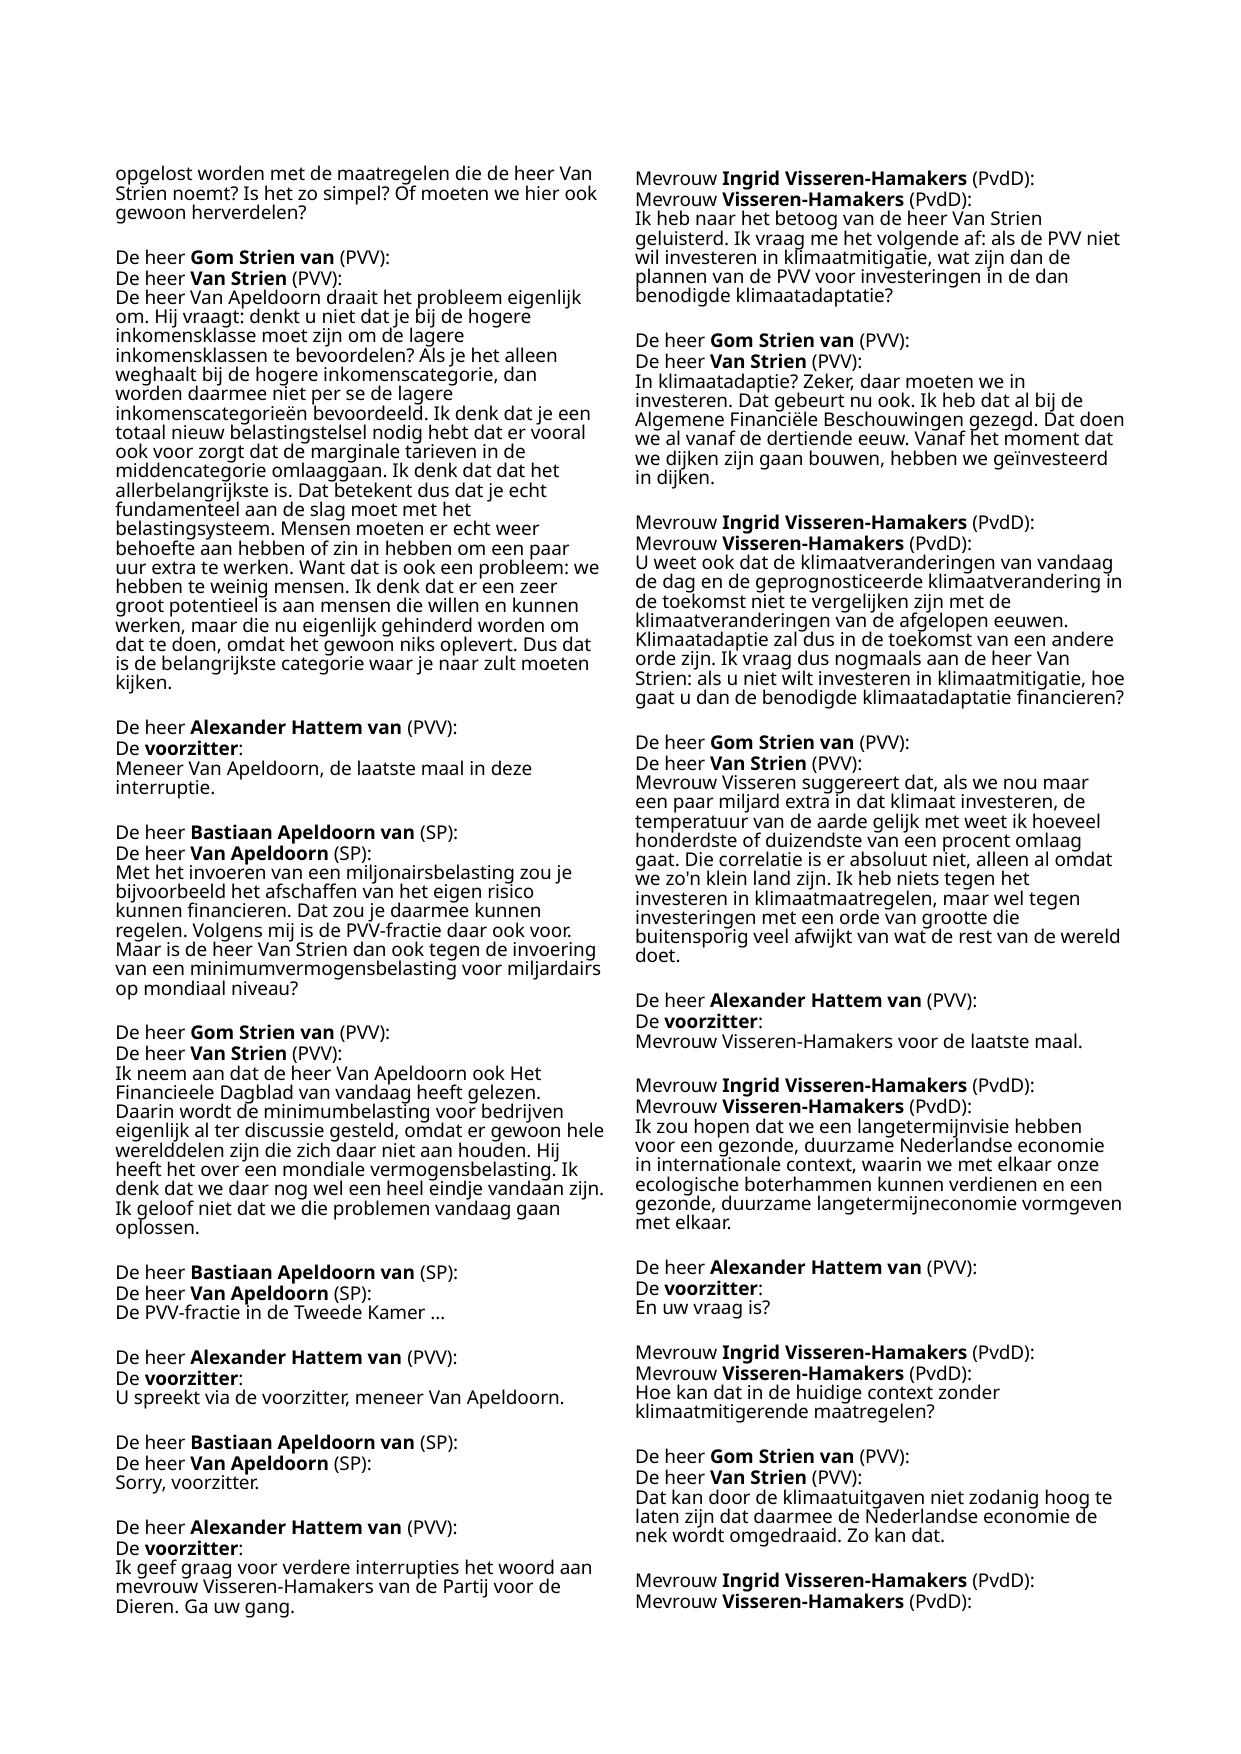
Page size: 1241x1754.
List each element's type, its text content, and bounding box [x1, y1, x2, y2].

text In klimaatadaptie? Zeker, daar moeten we in investeren. Dat gebeurt nu ook. Ik heb dat al bij de Algemene Financiële Beschouwingen gezegd. Dat doen we al vanaf de dertiende eeuw. Vanaf het moment dat we dijken zijn gaan bouwen, hebben we geïnvesteerd in dijken. [635, 373, 1125, 488]
text Mevrouw Ingrid Visseren-Hamakers (PvdD): [635, 165, 1125, 191]
text De voorzitter: [115, 1370, 605, 1389]
text De voorzitter: [635, 1280, 1125, 1299]
text Ik geef graag voor verdere interrupties het woord aan mevrouw Visseren-Hamakers van de Partij voor de Dieren. Ga uw gang. [115, 1559, 605, 1617]
text Sorry, voorzitter. [115, 1474, 605, 1493]
text De heer Van Apeldoorn (SP): [115, 1284, 605, 1304]
text Mevrouw Ingrid Visseren-Hamakers (PvdD): [635, 1339, 1125, 1365]
text Mevrouw Visseren-Hamakers (PvdD): [635, 535, 1125, 554]
text De heer Van Apeldoorn (SP): [115, 1455, 605, 1474]
text De heer Bastiaan Apeldoorn van (SP): [115, 1429, 605, 1455]
text Mevrouw Visseren-Hamakers voor de laatste maal. [635, 1033, 1125, 1052]
text De voorzitter: [635, 1013, 1125, 1033]
text De heer Gom Strien van (PVV): [635, 1444, 1125, 1469]
text De heer Alexander Hattem van (PVV): [115, 714, 605, 740]
text De heer Bastiaan Apeldoorn van (SP): [115, 819, 605, 844]
text De heer Van Apeldoorn (SP): [115, 844, 605, 864]
text Dat kan door de klimaatuitgaven niet zodanig hoog te laten zijn dat daarmee de Nederlandse economie de nek wordt omgedraaid. Zo kan dat. [635, 1489, 1125, 1546]
text Mevrouw Visseren-Hamakers (PvdD): [635, 1098, 1125, 1118]
text opgelost worden met de maatregelen die de heer Van Strien noemt? Is het zo simpel? Of moeten we hier ook gewoon herverdelen? [115, 165, 605, 223]
text En uw vraag is? [635, 1299, 1125, 1318]
text U spreekt via de voorzitter, meneer Van Apeldoorn. [115, 1389, 605, 1408]
text De heer Alexander Hattem van (PVV): [635, 1254, 1125, 1280]
text De heer Van Strien (PVV): [635, 353, 1125, 373]
text De heer Van Apeldoorn draait het probleem eigenlijk om. Hij vraagt: denkt u niet dat je bij de hogere inkomensklasse moet zijn om de lagere inkomensklassen te bevoordelen? Als je het alleen weghaalt bij de hogere inkomenscategorie, dan worden daarmee niet per se de lagere inkomenscategorieën bevoordeeld. Ik denk dat je een totaal nieuw belastingstelsel nodig hebt dat er vooral ook voor zorgt dat de marginale tarieven in de middencategorie omlaaggaan. Ik denk dat dat het allerbelangrijkste is. Dat betekent dus dat je echt fundamenteel aan de slag moet met het belastingsysteem. Mensen moeten er echt weer behoefte aan hebben of zin in hebben om een paar uur extra te werken. Want dat is ook een probleem: we hebben te weinig mensen. Ik denk dat er een zeer groot potentieel is aan mensen die willen en kunnen werken, maar die nu eigenlijk gehinderd worden om dat te doen, omdat het gewoon niks oplevert. Dus dat is de belangrijkste categorie waar je naar zult moeten kijken. [115, 289, 605, 694]
text De heer Gom Strien van (PVV): [635, 328, 1125, 353]
text De heer Gom Strien van (PVV): [115, 1019, 605, 1045]
text De heer Van Strien (PVV): [635, 755, 1125, 774]
text Mevrouw Visseren-Hamakers (PvdD): [635, 191, 1125, 210]
text De voorzitter: [115, 740, 605, 759]
text Hoe kan dat in de huidige context zonder klimaatmitigerende maatregelen? [635, 1384, 1125, 1423]
text De heer Alexander Hattem van (PVV): [635, 988, 1125, 1013]
text Ik neem aan dat de heer Van Apeldoorn ook Het Financieele Dagblad van vandaag heeft gelezen. Daarin wordt de minimumbelasting voor bedrijven eigenlijk al ter discussie gesteld, omdat er gewoon hele werelddelen zijn die zich daar niet aan houden. Hij heeft het over een mondiale vermogensbelasting. Ik denk dat we daar nog wel een heel eindje vandaan zijn. Ik geloof niet dat we die problemen vandaag gaan oplossen. [115, 1064, 605, 1238]
text U weet ook dat de klimaatveranderingen van vandaag de dag en de geprognosticeerde klimaatverandering in de toekomst niet te vergelijken zijn met de klimaatveranderingen van de afgelopen eeuwen. Klimaatadaptie zal dus in de toekomst van een andere orde zijn. Ik vraag dus nogmaals aan de heer Van Strien: als u niet wilt investeren in klimaatmitigatie, hoe gaat u dan de benodigde klimaatadaptatie financieren? [635, 554, 1125, 708]
text De heer Alexander Hattem van (PVV): [115, 1514, 605, 1540]
text Mevrouw Visseren-Hamakers (PvdD): [635, 1365, 1125, 1384]
text Mevrouw Ingrid Visseren-Hamakers (PvdD): [635, 1073, 1125, 1098]
text Ik zou hopen dat we een langetermijnvisie hebben voor een gezonde, duurzame Nederlandse economie in internationale context, waarin we met elkaar onze ecologische boterhammen kunnen verdienen en een gezonde, duurzame langetermijneconomie vormgeven met elkaar. [635, 1118, 1125, 1233]
text Meneer Van Apeldoorn, de laatste maal in deze interruptie. [115, 759, 605, 798]
text De voorzitter: [115, 1540, 605, 1559]
text Ik heb naar het betoog van de heer Van Strien geluisterd. Ik vraag me het volgende af: als de PVV niet wil investeren in klimaatmitigatie, wat zijn dan de plannen van de PVV voor investeringen in de dan benodigde klimaatadaptatie? [635, 210, 1125, 307]
text De heer Alexander Hattem van (PVV): [115, 1344, 605, 1370]
text Mevrouw Ingrid Visseren-Hamakers (PvdD): [635, 1567, 1125, 1593]
text De heer Van Strien (PVV): [115, 270, 605, 289]
text De heer Gom Strien van (PVV): [115, 244, 605, 270]
text Mevrouw Visseren suggereert dat, als we nou maar een paar miljard extra in dat klimaat investeren, de temperatuur van de aarde gelijk met weet ik hoeveel honderdste of duizendste van een procent omlaag gaat. Die correlatie is er absoluut niet, alleen al omdat we zo'n klein land zijn. Ik heb niets tegen het investeren in klimaatmaatregelen, maar wel tegen investeringen met een orde van grootte die buitensporig veel afwijkt van wat de rest van de wereld doet. [635, 774, 1125, 967]
text De heer Bastiaan Apeldoorn van (SP): [115, 1259, 605, 1284]
text Mevrouw Visseren-Hamakers (PvdD): [635, 1593, 1125, 1612]
text De PVV-fractie in de Tweede Kamer … [115, 1304, 605, 1323]
text Met het invoeren van een miljonairsbelasting zou je bijvoorbeeld het afschaffen van het eigen risico kunnen financieren. Dat zou je daarmee kunnen regelen. Volgens mij is de PVV-fractie daar ook voor. Maar is de heer Van Strien dan ook tegen de invoering van een minimumvermogensbelasting voor miljardairs op mondiaal niveau? [115, 864, 605, 999]
text De heer Gom Strien van (PVV): [635, 729, 1125, 755]
text Mevrouw Ingrid Visseren-Hamakers (PvdD): [635, 509, 1125, 535]
text De heer Van Strien (PVV): [635, 1469, 1125, 1489]
text De heer Van Strien (PVV): [115, 1045, 605, 1064]
